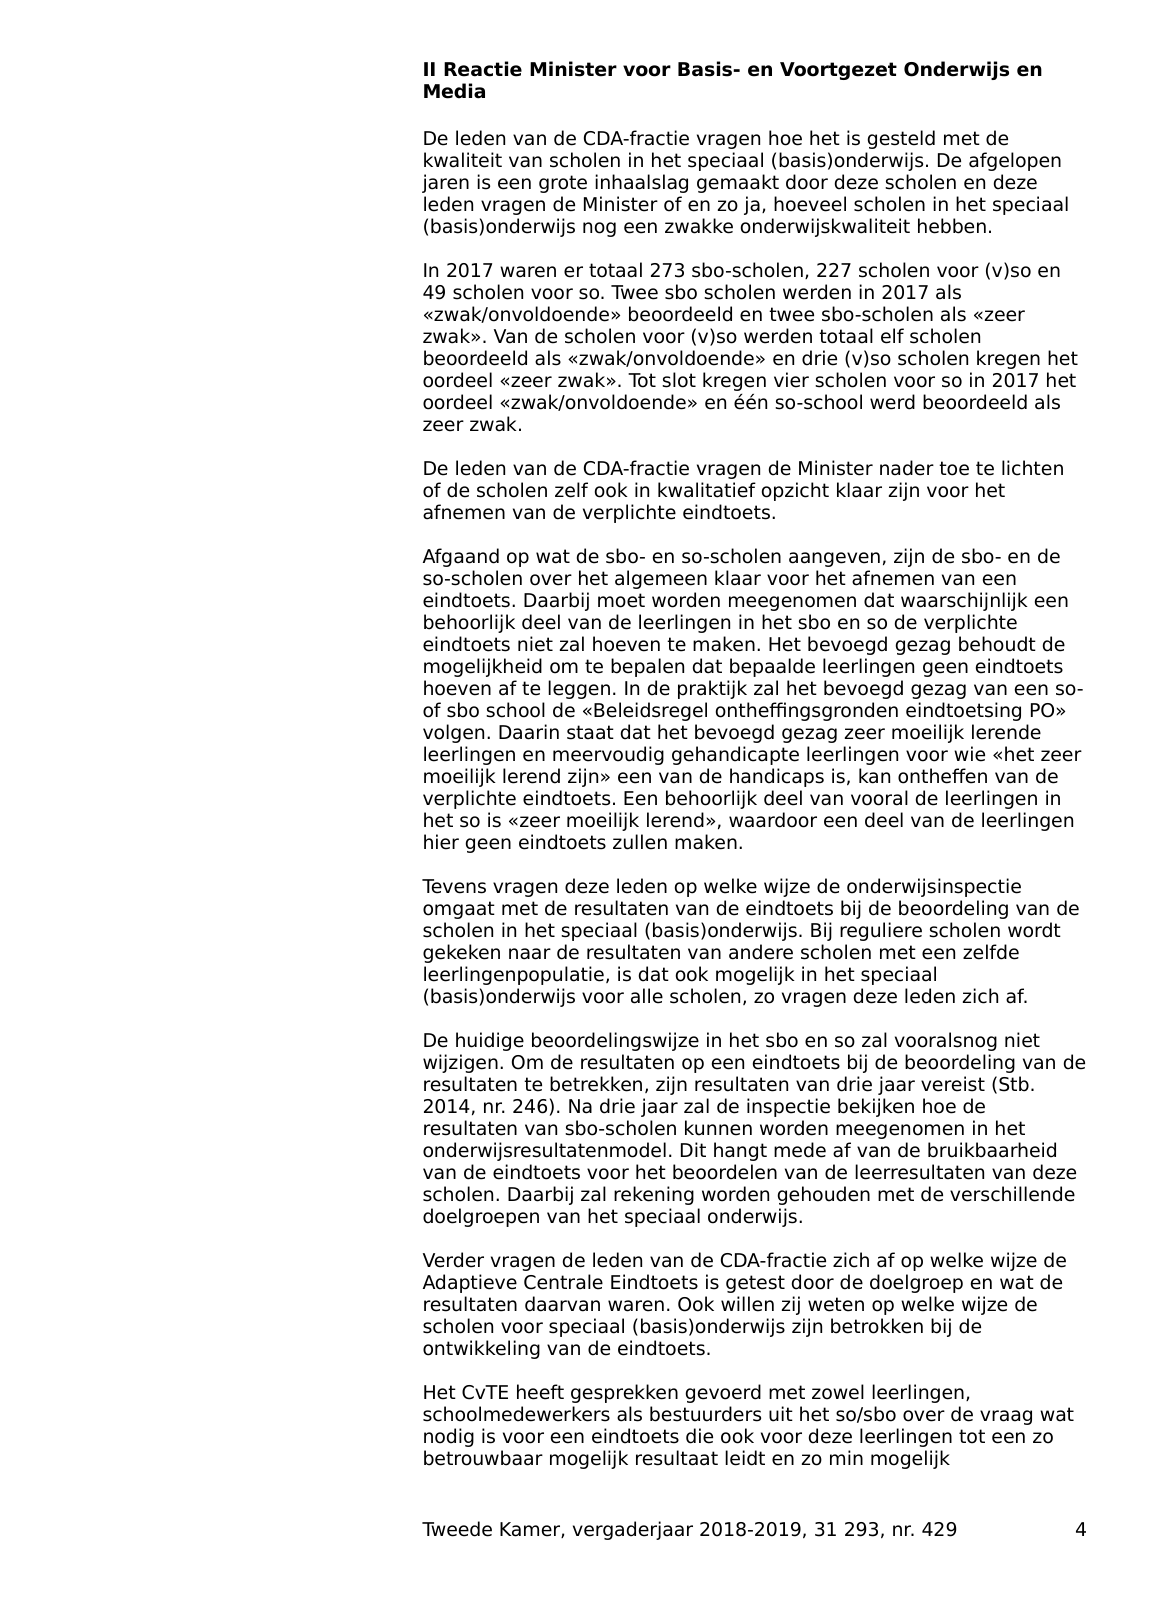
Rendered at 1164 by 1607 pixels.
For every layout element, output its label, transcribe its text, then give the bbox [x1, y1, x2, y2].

text Afgaand op wat de sbo- en so-scholen aangeven, zijn de sbo- en de so-scholen over het algemeen klaar voor het afnemen van een eindtoets. Daarbij moet worden meegenomen dat waarschijnlijk een behoorlijk deel van de leerlingen in het sbo en so de verplichte eindtoets niet zal hoeven te maken. Het bevoegd gezag behoudt de mogelijkheid om te bepalen dat bepaalde leerlingen geen eindtoets hoeven af te leggen. In de praktijk zal het bevoegd gezag van een so- of sbo school de «Beleidsregel ontheffingsgronden eindtoetsing PO» volgen. Daarin staat dat het bevoegd gezag zeer moeilijk lerende leerlingen en meervoudig gehandicapte leerlingen voor wie «het zeer moeilijk lerend zijn» een van de handicaps is, kan ontheffen van de verplichte eindtoets. Een behoorlijk deel van vooral de leerlingen in het so is «zeer moeilijk lerend», waardoor een deel van de leerlingen hier geen eindtoets zullen maken. [422, 546, 1087, 854]
text Verder vragen de leden van de CDA-fractie zich af op welke wijze de Adaptieve Centrale Eindtoets is getest door de doelgroep en wat de resultaten daarvan waren. Ook willen zij weten op welke wijze de scholen voor speciaal (basis)onderwijs zijn betrokken bij de ontwikkeling van de eindtoets. [422, 1250, 1087, 1360]
subtitle II Reactie Minister voor Basis- en Voortgezet Onderwijs en Media [422, 59, 1087, 103]
text Het CvTE heeft gesprekken gevoerd met zowel leerlingen, schoolmedewerkers als bestuurders uit het so/sbo over de vraag wat nodig is voor een eindtoets die ook voor deze leerlingen tot een zo betrouwbaar mogelijk resultaat leidt en zo min mogelijk [422, 1382, 1087, 1470]
text De huidige beoordelingswijze in het sbo en so zal vooralsnog niet wijzigen. Om de resultaten op een eindtoets bij de beoordeling van de resultaten te betrekken, zijn resultaten van drie jaar vereist (Stb. 2014, nr. 246). Na drie jaar zal de inspectie bekijken hoe de resultaten van sbo-scholen kunnen worden meegenomen in het onderwijsresultatenmodel. Dit hangt mede af van de bruikbaarheid van de eindtoets voor het beoordelen van de leerresultaten van deze scholen. Daarbij zal rekening worden gehouden met de verschillende doelgroepen van het speciaal onderwijs. [422, 1030, 1087, 1228]
text De leden van de CDA-fractie vragen de Minister nader toe te lichten of de scholen zelf ook in kwalitatief opzicht klaar zijn voor het afnemen van de verplichte eindtoets. [422, 458, 1087, 524]
text In 2017 waren er totaal 273 sbo-scholen, 227 scholen voor (v)so en 49 scholen voor so. Twee sbo scholen werden in 2017 als «zwak/onvoldoende» beoordeeld en twee sbo-scholen als «zeer zwak». Van de scholen voor (v)so werden totaal elf scholen beoordeeld als «zwak/onvoldoende» en drie (v)so scholen kregen het oordeel «zeer zwak». Tot slot kregen vier scholen voor so in 2017 het oordeel «zwak/onvoldoende» en één so-school werd beoordeeld als zeer zwak. [422, 260, 1087, 436]
text Tevens vragen deze leden op welke wijze de onderwijsinspectie omgaat met de resultaten van de eindtoets bij de beoordeling van de scholen in het speciaal (basis)onderwijs. Bij reguliere scholen wordt gekeken naar de resultaten van andere scholen met een zelfde leerlingenpopulatie, is dat ook mogelijk in het speciaal (basis)onderwijs voor alle scholen, zo vragen deze leden zich af. [422, 876, 1087, 1008]
text De leden van de CDA-fractie vragen hoe het is gesteld met de kwaliteit van scholen in het speciaal (basis)onderwijs. De afgelopen jaren is een grote inhaalslag gemaakt door deze scholen en deze leden vragen de Minister of en zo ja, hoeveel scholen in het speciaal (basis)onderwijs nog een zwakke onderwijskwaliteit hebben. [422, 128, 1087, 238]
